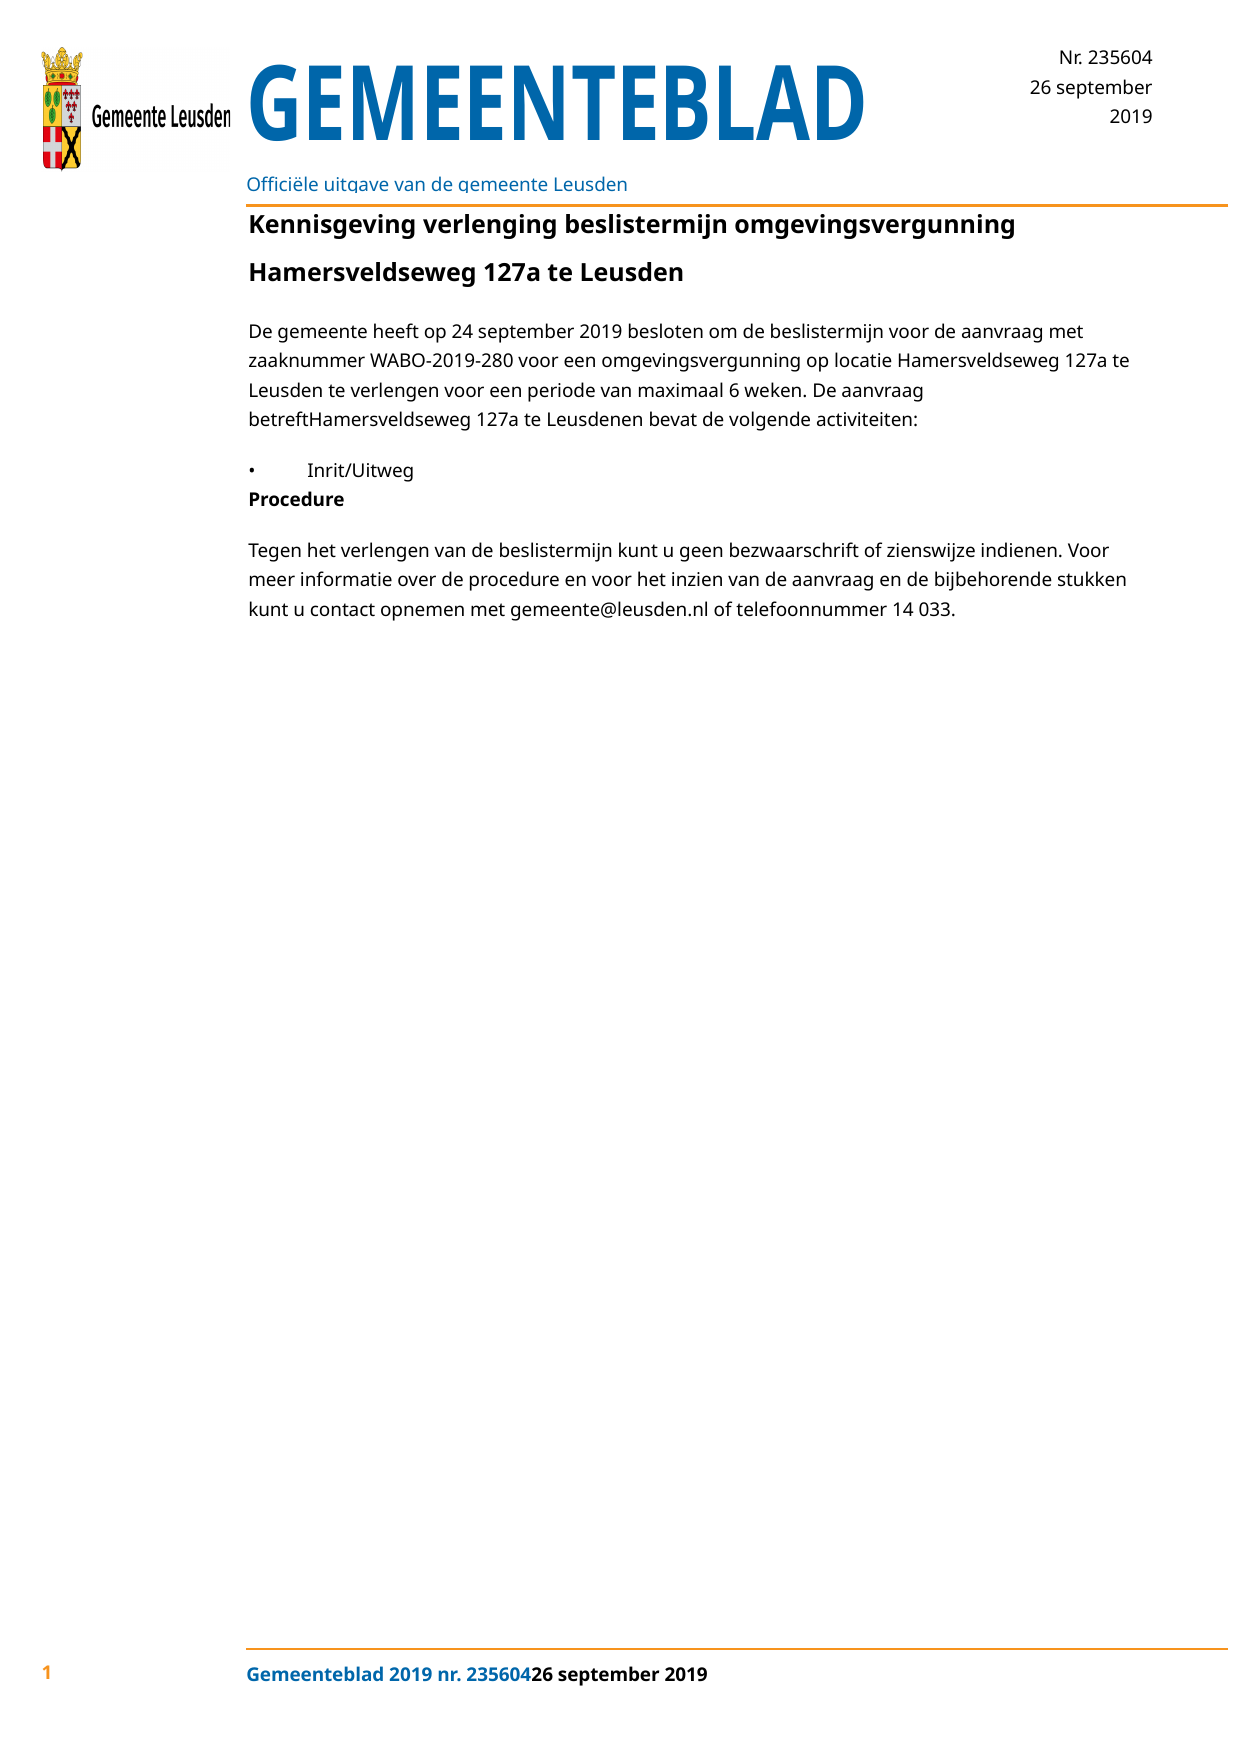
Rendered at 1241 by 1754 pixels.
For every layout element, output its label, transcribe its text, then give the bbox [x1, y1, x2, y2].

text De gemeente heeft op 24 september 2019 besloten om de beslistermijn voor de aanvraag met zaaknummer WABO-2019-280 voor een omgevingsvergunning op locatie Hamersveldseweg 127a te Leusden te verlengen voor een periode van maximaal 6 weken. De aanvraag betreftHamersveldseweg 127a te Leusdenen bevat de volgende activiteiten: [248, 318, 1152, 432]
list Inrit/Uitweg [248, 457, 1152, 483]
text Tegen het verlengen van de beslistermijn kunt u geen bezwaarschrift of zienswijze indienen. Voor meer informatie over de procedure en voor het inzien van de aanvraag en de bijbehorende stukken kunt u contact opnemen met gemeente@leusden.nl of telefoonnummer 14 033. [248, 537, 1152, 622]
picture [41, 47, 231, 172]
text Procedure [248, 487, 1152, 512]
text Kennisgeving verlenging beslistermijn omgevingsvergunning Hamersveldseweg 127a te Leusden [248, 207, 1152, 288]
